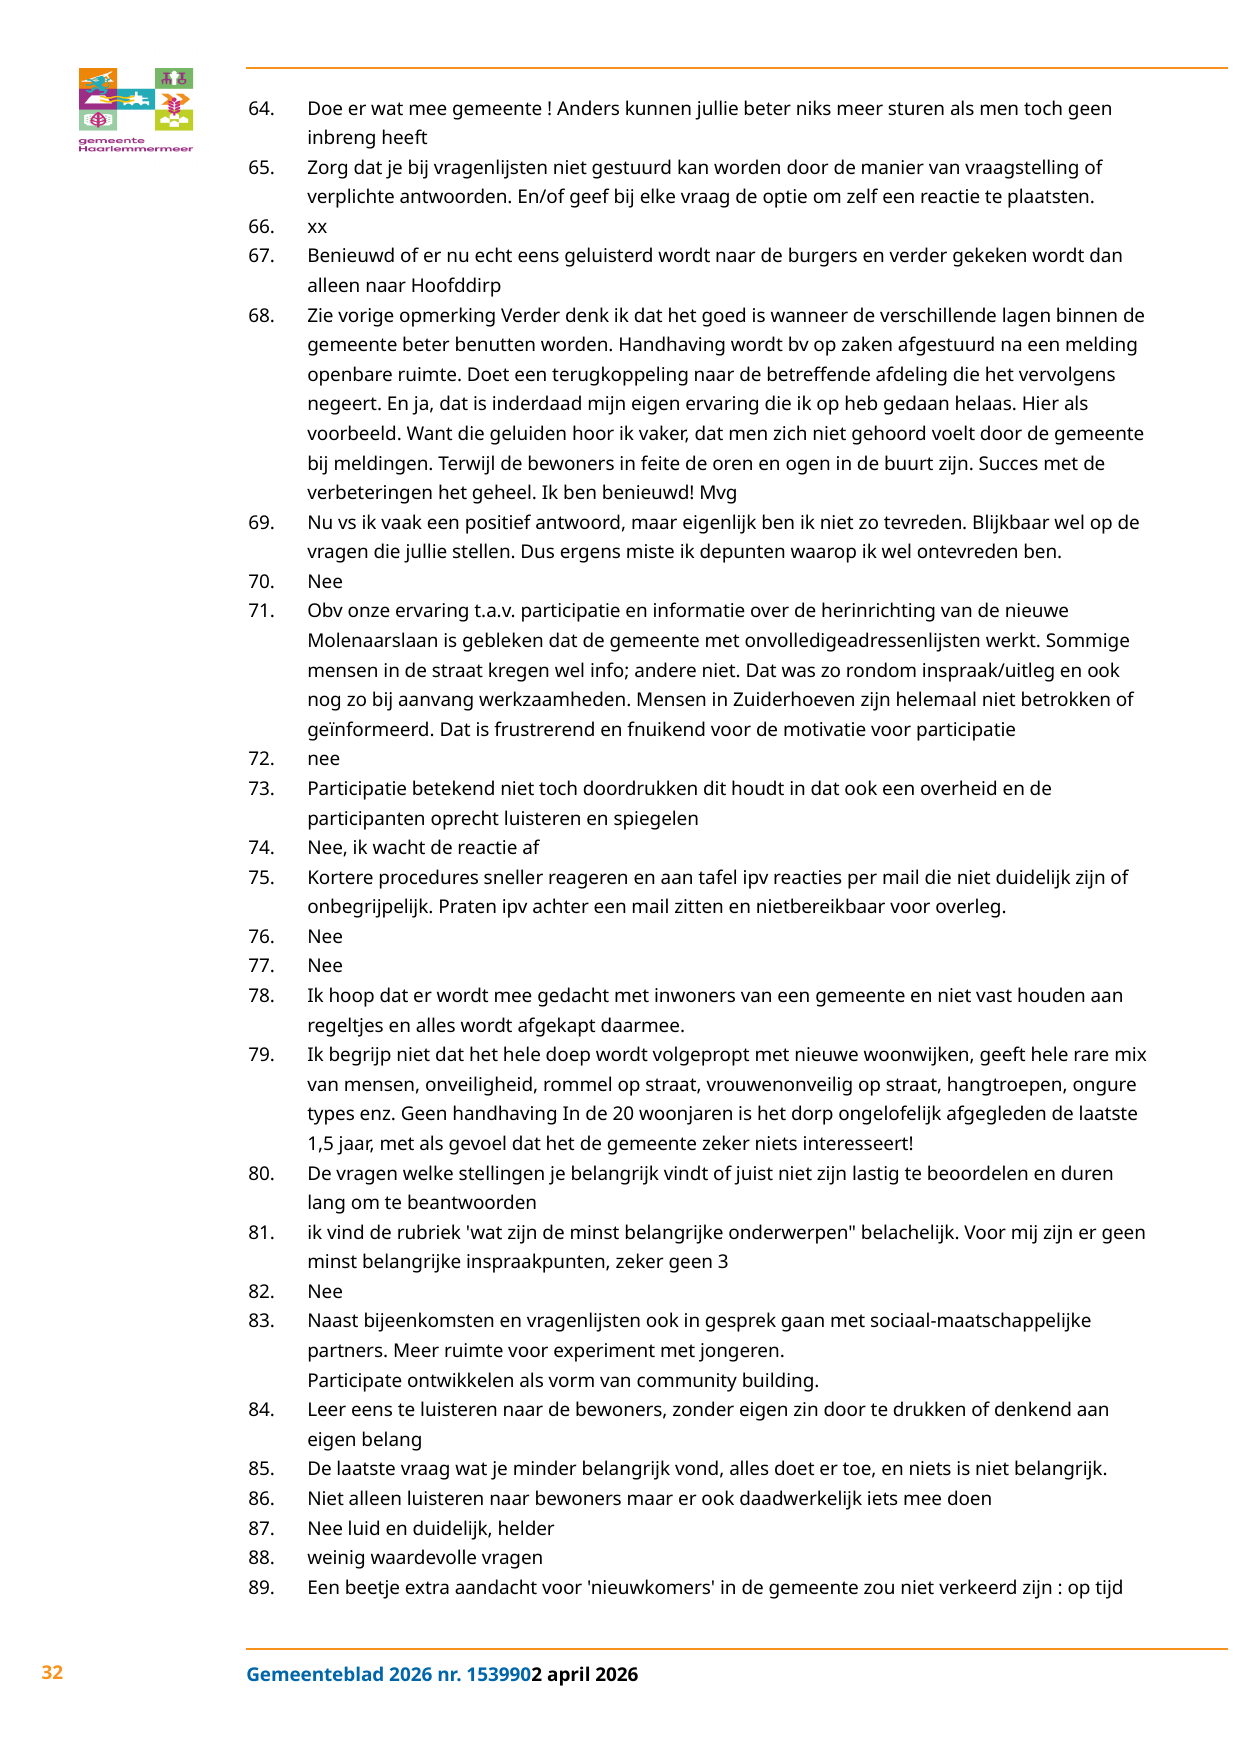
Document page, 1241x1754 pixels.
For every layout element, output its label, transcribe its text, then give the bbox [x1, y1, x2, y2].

list Nu vs ik vaak een positief antwoord, maar eigenlijk ben ik niet zo tevreden. Blijkbaar wel op de vragen die jullie stellen. Dus ergens miste ik depunten waarop ik wel ontevreden ben. [248, 509, 1152, 564]
list Nee [248, 923, 1152, 949]
list Ik hoop dat er wordt mee gedacht met inwoners van een gemeente en niet vast houden aan regeltjes en alles wordt afgekapt daarmee. [248, 982, 1152, 1038]
list Leer eens te luisteren naar de bewoners, zonder eigen zin door te drukken of denkend aan eigen belang [248, 1396, 1152, 1452]
list Niet alleen luisteren naar bewoners maar er ook daadwerkelijk iets mee doen [248, 1485, 1152, 1511]
list Doe er wat mee gemeente ! Anders kunnen jullie beter niks meer sturen als men toch geen inbreng heeft [248, 95, 1152, 150]
list Naast bijeenkomsten en vragenlijsten ook in gesprek gaan met sociaal-maatschappelijke partners. Meer ruimte voor experiment met jongeren. [248, 1308, 1152, 1363]
list Nee [248, 953, 1152, 978]
picture [41, 47, 231, 172]
list Participatie betekend niet toch doordrukken dit houdt in dat ook een overheid en de participanten oprecht luisteren en spiegelen [248, 775, 1152, 831]
list nee [248, 746, 1152, 771]
list xx [248, 213, 1152, 239]
list Nee [248, 1278, 1152, 1304]
list Ik begrijp niet dat het hele doep wordt volgepropt met nieuwe woonwijken, geeft hele rare mix van mensen, onveiligheid, rommel op straat, vrouwenonveilig op straat, hangtroepen, ongure types enz. Geen handhaving In de 20 woonjaren is het dorp ongelofelijk afgegleden de laatste 1,5 jaar, met als gevoel dat het de gemeente zeker niets interesseert! [248, 1041, 1152, 1156]
list Participate ontwikkelen als vorm van community building. [248, 1367, 1152, 1393]
list Een beetje extra aandacht voor 'nieuwkomers' in de gemeente zou niet verkeerd zijn : op tijd [248, 1574, 1152, 1600]
list Nee, ik wacht de reactie af [248, 834, 1152, 860]
list Kortere procedures sneller reageren en aan tafel ipv reacties per mail die niet duidelijk zijn of onbegrijpelijk. Praten ipv achter een mail zitten en nietbereikbaar voor overleg. [248, 864, 1152, 919]
list Nee luid en duidelijk, helder [248, 1515, 1152, 1541]
list Benieuwd of er nu echt eens geluisterd wordt naar de burgers en verder gekeken wordt dan alleen naar Hoofddirp [248, 243, 1152, 298]
list De vragen welke stellingen je belangrijk vindt of juist niet zijn lastig te beoordelen en duren lang om te beantwoorden [248, 1160, 1152, 1215]
list De laatste vraag wat je minder belangrijk vond, alles doet er toe, en niets is niet belangrijk. [248, 1456, 1152, 1481]
list Nee [248, 568, 1152, 594]
list weinig waardevolle vragen [248, 1544, 1152, 1570]
list ik vind de rubriek 'wat zijn de minst belangrijke onderwerpen" belachelijk. Voor mij zijn er geen minst belangrijke inspraakpunten, zeker geen 3 [248, 1219, 1152, 1274]
list Zorg dat je bij vragenlijsten niet gestuurd kan worden door de manier van vraagstelling of verplichte antwoorden. En/of geef bij elke vraag de optie om zelf een reactie te plaatsten. [248, 154, 1152, 209]
list Zie vorige opmerking Verder denk ik dat het goed is wanneer de verschillende lagen binnen de gemeente beter benutten worden. Handhaving wordt bv op zaken afgestuurd na een melding openbare ruimte. Doet een terugkoppeling naar de betreffende afdeling die het vervolgens negeert. En ja, dat is inderdaad mijn eigen ervaring die ik op heb gedaan helaas. Hier als voorbeeld. Want die geluiden hoor ik vaker, dat men zich niet gehoord voelt door de gemeente bij meldingen. Terwijl de bewoners in feite de oren en ogen in de buurt zijn. Succes met de verbeteringen het geheel. Ik ben benieuwd! Mvg [248, 302, 1152, 505]
list Obv onze ervaring t.a.v. participatie en informatie over de herinrichting van de nieuwe Molenaarslaan is gebleken dat de gemeente met onvolledigeadressenlijsten werkt. Sommige mensen in de straat kregen wel info; andere niet. Dat was zo rondom inspraak/uitleg en ook nog zo bij aanvang werkzaamheden. Mensen in Zuiderhoeven zijn helemaal niet betrokken of geïnformeerd. Dat is frustrerend en fnuikend voor de motivatie voor participatie [248, 598, 1152, 742]
